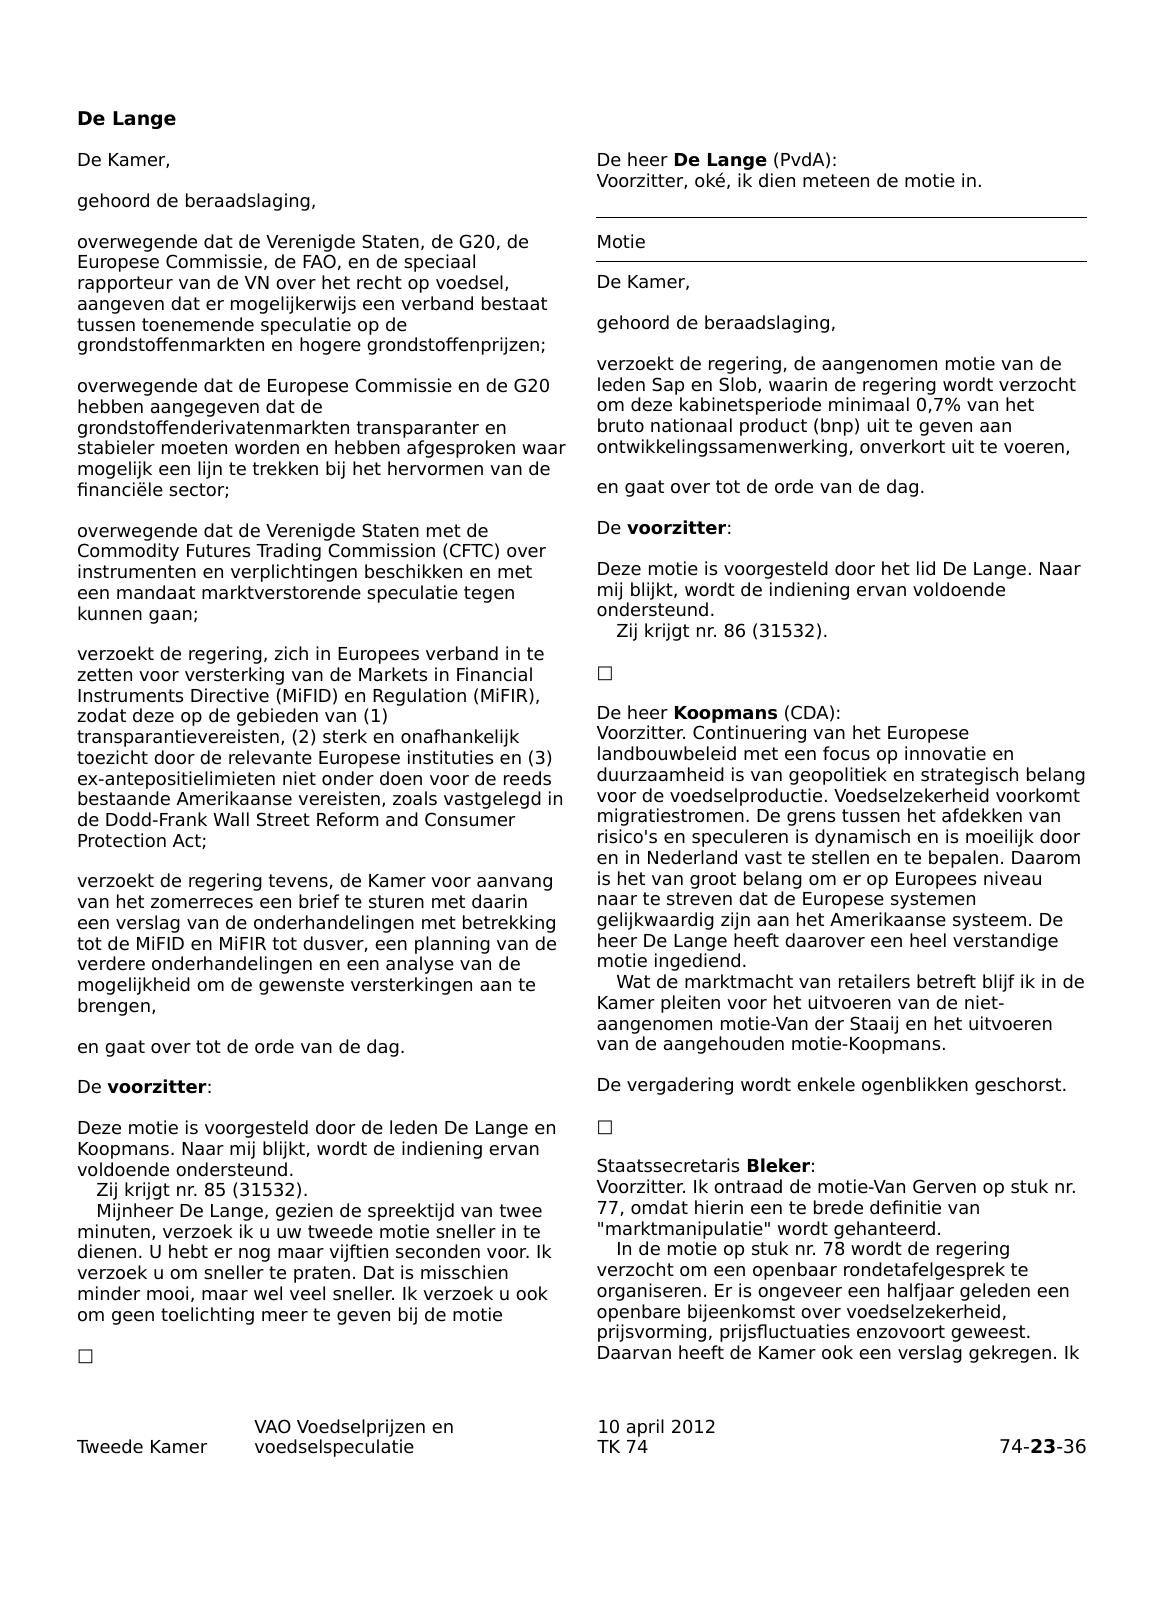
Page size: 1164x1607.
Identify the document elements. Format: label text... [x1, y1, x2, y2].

text Wat de marktmacht van retailers betreft blijf ik in de Kamer pleiten voor het uitvoeren van de niet-aangenomen motie-Van der Staaij en het uitvoeren van de aangehouden motie-Koopmans. [596, 972, 1087, 1055]
text Staatssecretaris Bleker: [596, 1156, 1087, 1177]
text verzoekt de regering, zich in Europees verband in te zetten voor versterking van de Markets in Financial Instruments Directive (MiFID) en Regulation (MiFIR), zodat deze op de gebieden van (1) transparantievereisten, (2) sterk en onafhankelijk toezicht door de relevante Europese instituties en (3) ex-antepositielimieten niet onder doen voor de reeds bestaande Amerikaanse vereisten, zoals vastgelegd in de Dodd-Frank Wall Street Reform and Consumer Protection Act; [77, 644, 567, 851]
text □ [596, 1116, 1087, 1136]
text overwegende dat de Verenigde Staten met de Commodity Futures Trading Commission (CFTC) over instrumenten en verplichtingen beschikken en met een mandaat marktverstorende speculatie tegen kunnen gaan; [77, 520, 567, 624]
text De voorzitter: [596, 518, 1087, 539]
text Deze motie is voorgesteld door het lid De Lange. Naar mij blijkt, wordt de indiening ervan voldoende ondersteund. [596, 559, 1087, 621]
text □ [596, 662, 1087, 682]
text In de motie op stuk nr. 78 wordt de regering verzocht om een openbaar rondetafelgesprek te organiseren. Er is ongeveer een halfjaar geleden een openbare bijeenkomst over voedselzekerheid, prijsvorming, prijsfluctuaties enzovoort geweest. Daarvan heeft de Kamer ook een verslag gekregen. Ik [596, 1239, 1087, 1364]
text verzoekt de regering tevens, de Kamer voor aanvang van het zomerreces een brief te sturen met daarin een verslag van de onderhandelingen met betrekking tot de MiFID en MiFIR tot dusver, een planning van de verdere onderhandelingen en een analyse van de mogelijkheid om de gewenste versterkingen aan te brengen, [77, 871, 567, 1016]
text De voorzitter: [77, 1077, 567, 1098]
text De heer De Lange (PvdA): [596, 150, 1087, 171]
text Voorzitter. Ik ontraad de motie-Van Gerven op stuk nr. 77, omdat hierin een te brede definitie van "marktmanipulatie" wordt gehanteerd. [596, 1177, 1087, 1239]
text gehoord de beraadslaging, [77, 191, 567, 212]
text en gaat over tot de orde van de dag. [77, 1036, 567, 1057]
text Deze motie is voorgesteld door de leden De Lange en Koopmans. Naar mij blijkt, wordt de indiening ervan voldoende ondersteund. [77, 1118, 567, 1180]
text gehoord de beraadslaging, [596, 313, 1087, 334]
text □ [77, 1345, 567, 1366]
text De vergadering wordt enkele ogenblikken geschorst. [596, 1075, 1087, 1096]
text verzoekt de regering, de aangenomen motie van de leden Sap en Slob, waarin de regering wordt verzocht om deze kabinetsperiode minimaal 0,7% van het bruto nationaal product (bnp) uit te geven aan ontwikkelingssamenwerking, onverkort uit te voeren, [596, 354, 1087, 457]
text overwegende dat de Europese Commissie en de G20 hebben aangegeven dat de grondstoffenderivatenmarkten transparanter en stabieler moeten worden en hebben afgesproken waar mogelijk een lijn te trekken bij het hervormen van de financiële sector; [77, 376, 567, 500]
text Voorzitter, oké, ik dien meteen de motie in. [596, 171, 1087, 192]
text Zij krijgt nr. 85 (31532). [77, 1180, 567, 1201]
text overwegende dat de Verenigde Staten, de G20, de Europese Commissie, de FAO, en de speciaal rapporteur van de VN over het recht op voedsel, aangeven dat er mogelijkerwijs een verband bestaat tussen toenemende speculatie op de grondstoffenmarkten en hogere grondstoffenprijzen; [77, 232, 567, 356]
text De Kamer, [596, 272, 1087, 293]
text De heer Koopmans (CDA): [596, 702, 1087, 723]
text Mijnheer De Lange, gezien de spreektijd van twee minuten, verzoek ik u uw tweede motie sneller in te dienen. U hebt er nog maar vijftien seconden voor. Ik verzoek u om sneller te praten. Dat is misschien minder mooi, maar wel veel sneller. Ik verzoek u ook om geen toelichting meer te geven bij de motie [77, 1201, 567, 1325]
text De Kamer, [77, 150, 567, 171]
text en gaat over tot de orde van de dag. [596, 477, 1087, 498]
text Zij krijgt nr. 86 (31532). [596, 621, 1087, 642]
text Voorzitter. Continuering van het Europese landbouwbeleid met een focus op innovatie en duurzaamheid is van geopolitiek en strategisch belang voor de voedselproductie. Voedselzekerheid voorkomt migratiestromen. De grens tussen het afdekken van risico's en speculeren is dynamisch en is moeilijk door en in Nederland vast te stellen en te bepalen. Daarom is het van groot belang om er op Europees niveau naar te streven dat de Europese systemen gelijkwaardig zijn aan het Amerikaanse systeem. De heer De Lange heeft daarover een heel verstandige motie ingediend. [596, 723, 1087, 972]
text Motie [596, 232, 1087, 252]
